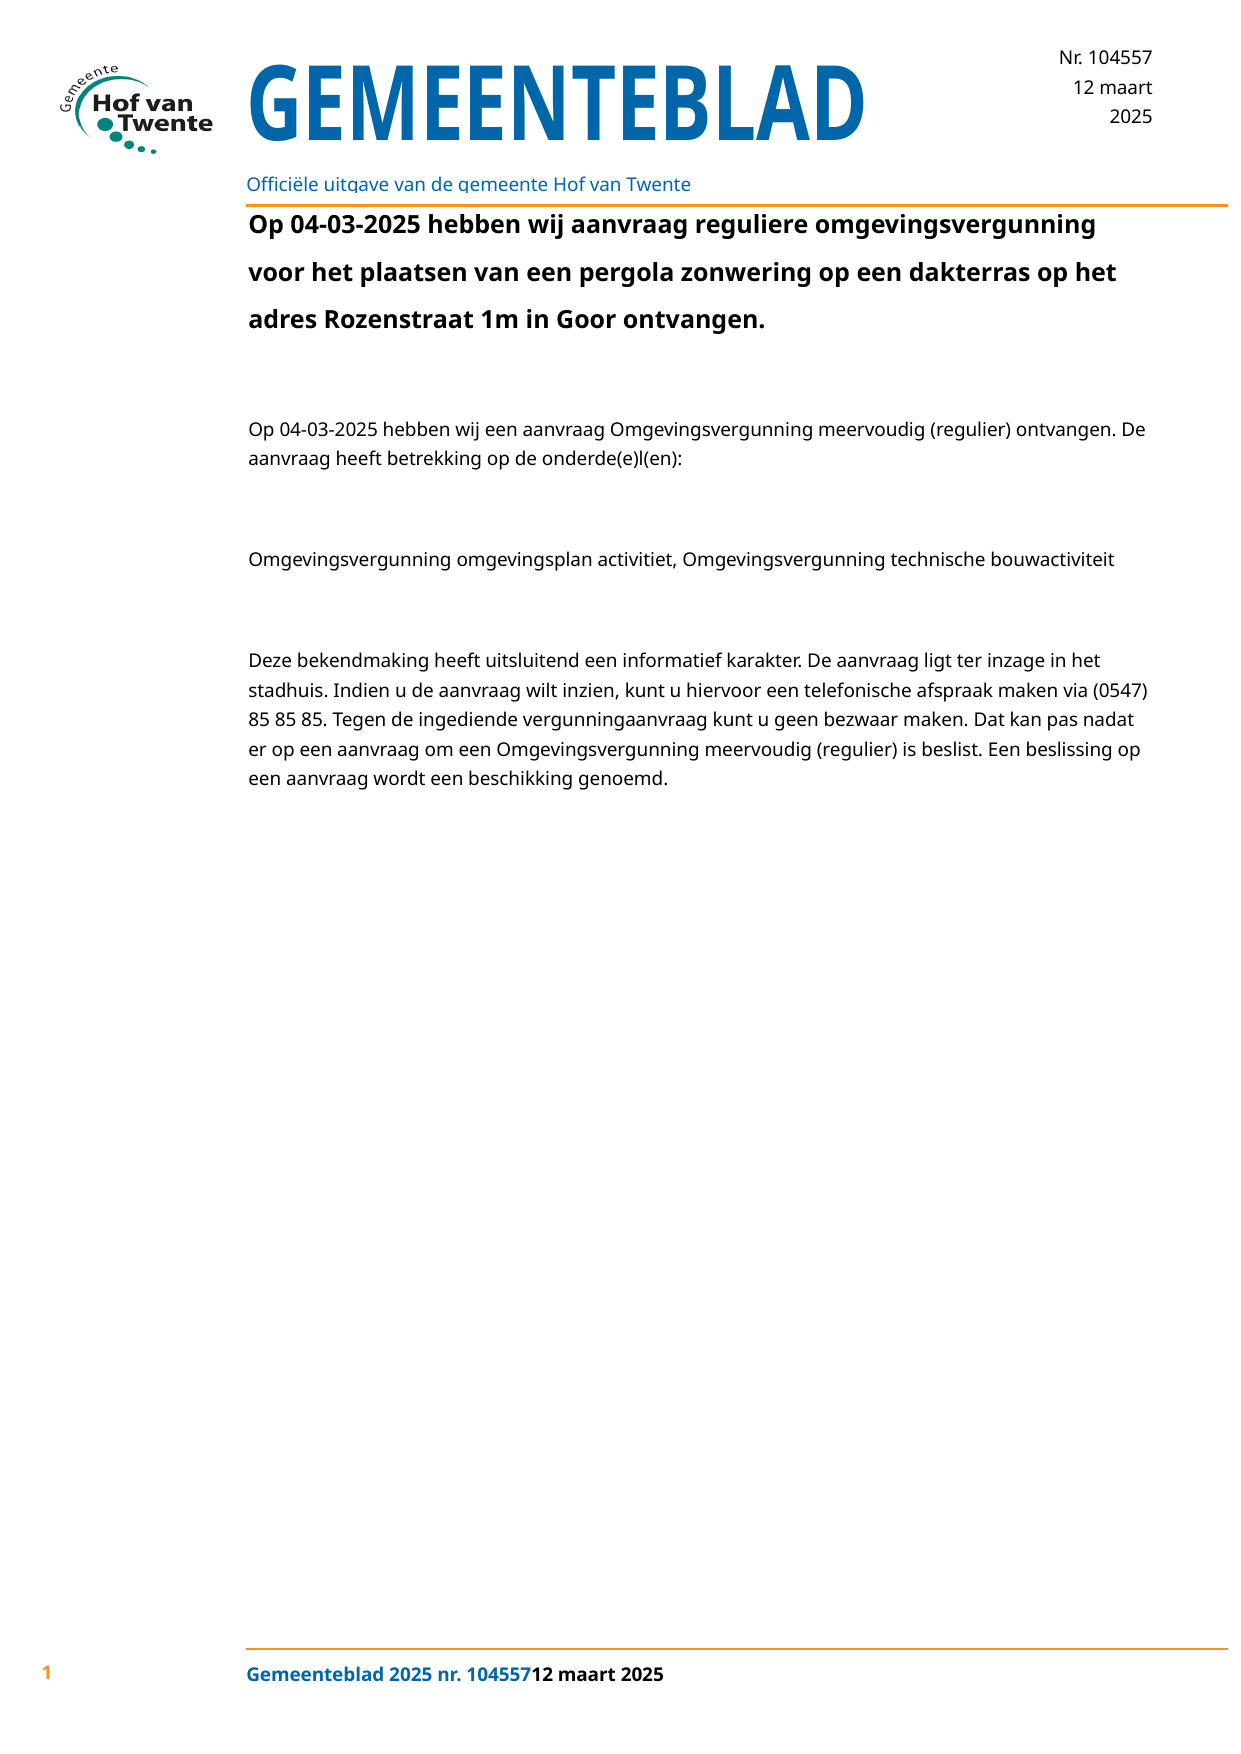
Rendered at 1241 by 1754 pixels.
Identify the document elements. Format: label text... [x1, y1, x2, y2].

text Op 04-03-2025 hebben wij aanvraag reguliere omgevingsvergunning voor het plaatsen van een pergola zonwering op een dakterras op het adres Rozenstraat 1m in Goor ontvangen. [248, 207, 1152, 336]
text Op 04-03-2025 hebben wij een aanvraag Omgevingsvergunning meervoudig (regulier) ontvangen. De aanvraag heeft betrekking op de onderde(e)l(en): [248, 416, 1152, 471]
text Deze bekendmaking heeft uitsluitend een informatief karakter. De aanvraag ligt ter inzage in het stadhuis. Indien u de aanvraag wilt inzien, kunt u hiervoor een telefonische afspraak maken via (0547) 85 85 85. Tegen de ingediende vergunningaanvraag kunt u geen bezwaar maken. Dat kan pas nadat er op een aanvraag om een Omgevingsvergunning meervoudig (regulier) is beslist. Een beslissing op een aanvraag wordt een beschikking genoemd. [248, 647, 1152, 791]
picture [41, 47, 231, 172]
text Omgevingsvergunning omgevingsplan activitiet, Omgevingsvergunning technische bouwactiviteit [248, 546, 1152, 572]
